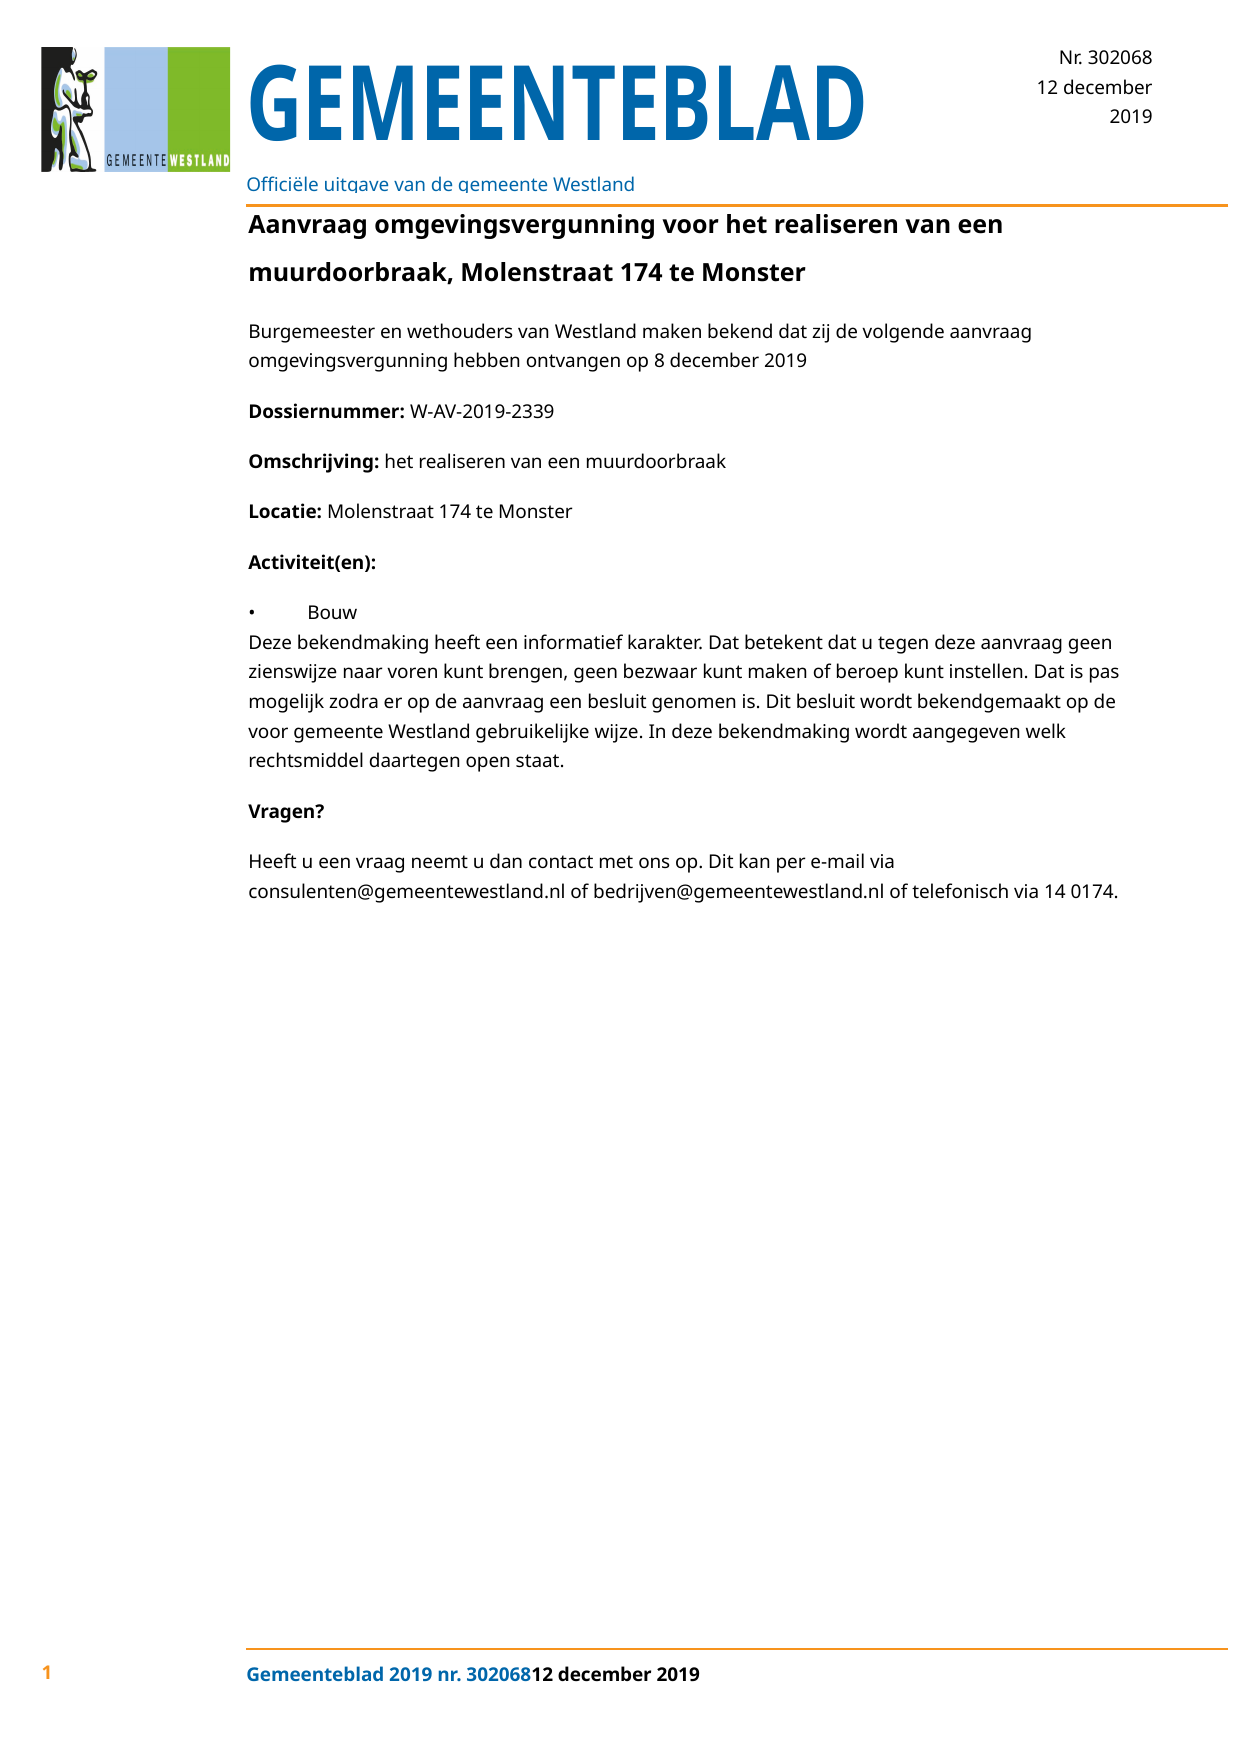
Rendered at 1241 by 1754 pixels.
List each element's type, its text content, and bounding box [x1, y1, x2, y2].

text Omschrijving: het realiseren van een muurdoorbraak [248, 448, 1152, 474]
text Activiteit(en): [248, 549, 1152, 575]
text Dossiernummer: W-AV-2019-2339 [248, 398, 1152, 424]
text Locatie: Molenstraat 174 te Monster [248, 499, 1152, 524]
text Aanvraag omgevingsvergunning voor het realiseren van een muurdoorbraak, Molenstraat 174 te Monster [248, 207, 1152, 288]
list Bouw [248, 599, 1152, 625]
text Vragen? [248, 798, 1152, 824]
text Heeft u een vraag neemt u dan contact met ons op. Dit kan per e-mail via consulenten@gemeentewestland.nl of bedrijven@gemeentewestland.nl of telefonisch via 14 0174. [248, 848, 1152, 904]
text Deze bekendmaking heeft een informatief karakter. Dat betekent dat u tegen deze aanvraag geen zienswijze naar voren kunt brengen, geen bezwaar kunt maken of beroep kunt instellen. Dat is pas mogelijk zodra er op de aanvraag een besluit genomen is. Dit besluit wordt bekendgemaakt op de voor gemeente Westland gebruikelijke wijze. In deze bekendmaking wordt aangegeven welk rechtsmiddel daartegen open staat. [248, 629, 1152, 773]
text Burgemeester en wethouders van Westland maken bekend dat zij de volgende aanvraag omgevingsvergunning hebben ontvangen op 8 december 2019 [248, 318, 1152, 373]
picture [41, 47, 231, 172]
